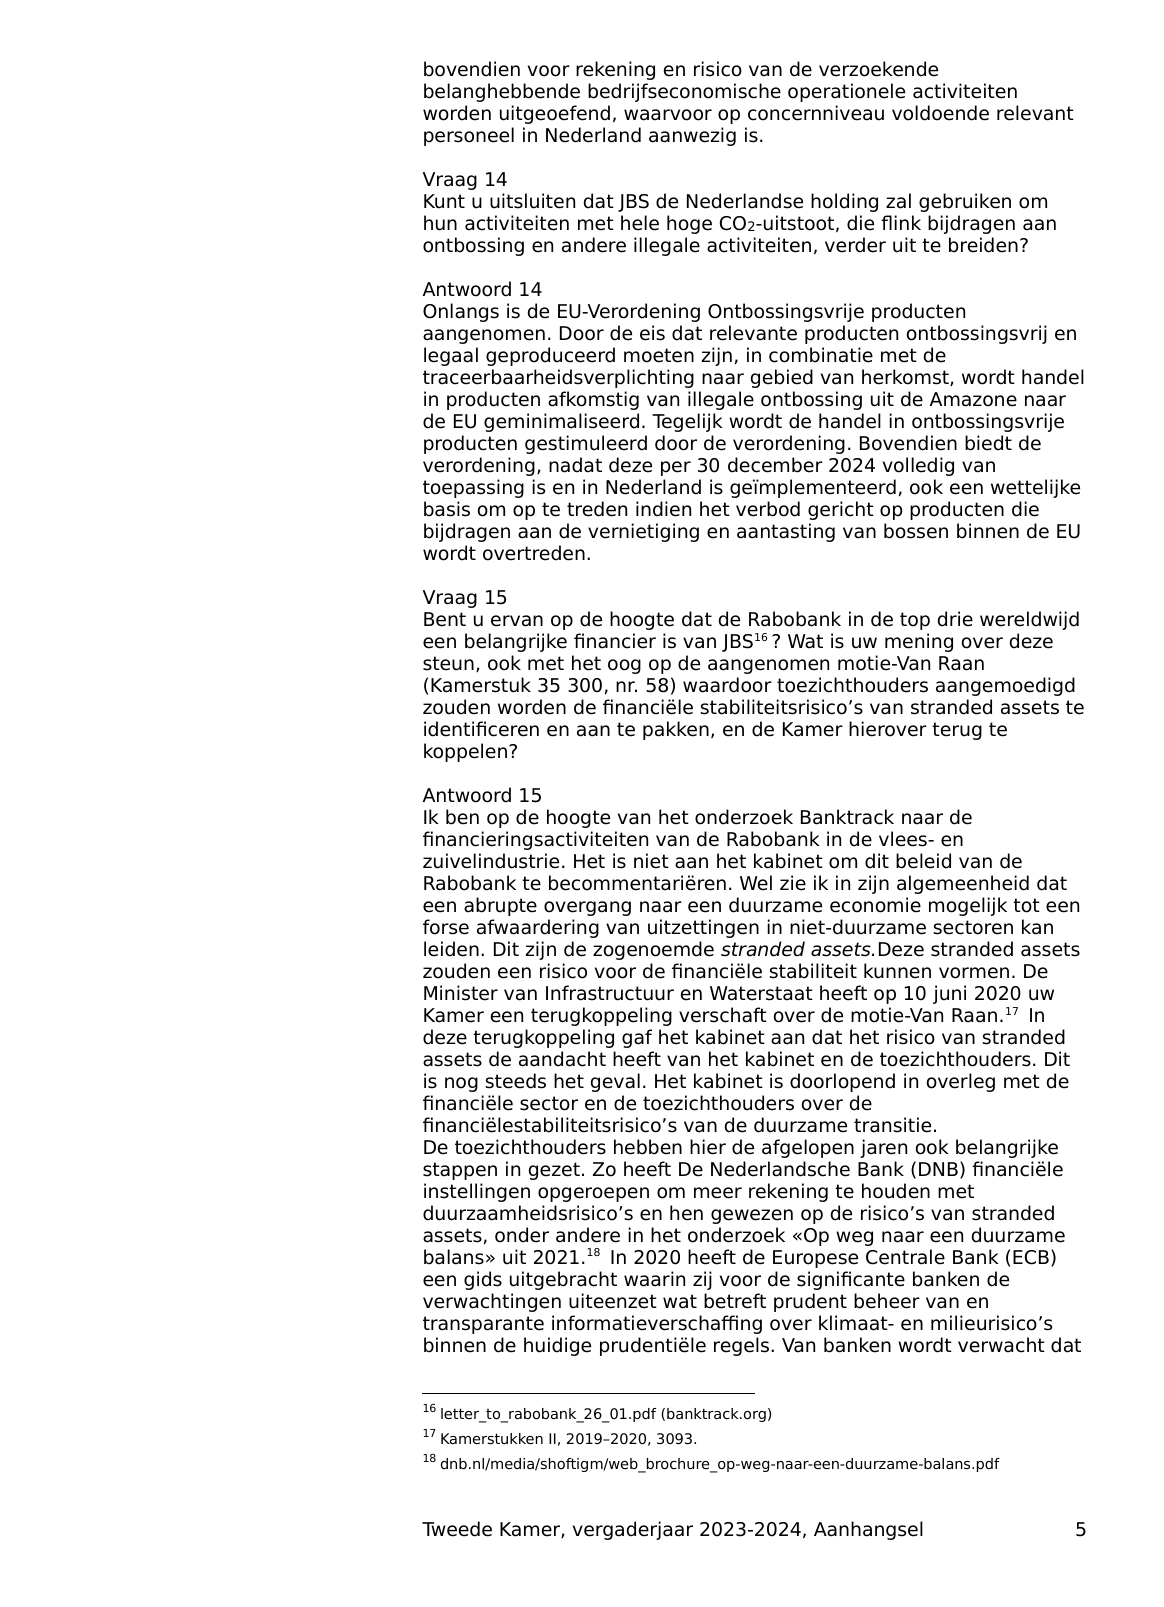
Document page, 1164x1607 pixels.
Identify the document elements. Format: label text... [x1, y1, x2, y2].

text Kamerstukken II, 2019–2020, 3093. [422, 1427, 1087, 1449]
text De toezichthouders hebben hier de afgelopen jaren ook belangrijke stappen in gezet. Zo heeft De Nederlandsche Bank (DNB) financiële instellingen opgeroepen om meer rekening te houden met duurzaamheidsrisico’s en hen gewezen op de risico’s van stranded assets, onder andere in het onderzoek «Op weg naar een duurzame balans» uit 2021. In 2020 heeft de Europese Centrale Bank (ECB) een gids uitgebracht waarin zij voor de significante banken de verwachtingen uiteenzet wat betreft prudent beheer van en transparante informatieverschaffing over klimaat- en milieurisico’s binnen de huidige prudentiële regels. Van banken wordt verwacht dat [422, 1137, 1087, 1357]
text letter_to_rabobank_26_01.pdf (banktrack.org) [422, 1402, 1087, 1424]
text dnb.nl/media/shoftigm/web_brochure_op-weg-naar-een-duurzame-balans.pdf [422, 1452, 1087, 1474]
text Bent u ervan op de hoogte dat de Rabobank in de top drie wereldwijd een belangrijke financier is van JBS? Wat is uw mening over deze steun, ook met het oog op de aangenomen motie-Van Raan (Kamerstuk 35 300, nr. 58) waardoor toezichthouders aangemoedigd zouden worden de financiële stabiliteitsrisico’s van stranded assets te identificeren en aan te pakken, en de Kamer hierover terug te koppelen? [422, 609, 1087, 763]
text bovendien voor rekening en risico van de verzoekende belanghebbende bedrijfseconomische operationele activiteiten worden uitgeoefend, waarvoor op concernniveau voldoende relevant personeel in Nederland aanwezig is. [422, 59, 1087, 147]
text Onlangs is de EU-Verordening Ontbossingsvrije producten aangenomen. Door de eis dat relevante producten ontbossingsvrij en legaal geproduceerd moeten zijn, in combinatie met de traceerbaarheidsverplichting naar gebied van herkomst, wordt handel in producten afkomstig van illegale ontbossing uit de Amazone naar de EU geminimaliseerd. Tegelijk wordt de handel in ontbossingsvrije producten gestimuleerd door de verordening. Bovendien biedt de verordening, nadat deze per 30 december 2024 volledig van toepassing is en in Nederland is geïmplementeerd, ook een wettelijke basis om op te treden indien het verbod gericht op producten die bijdragen aan de vernietiging en aantasting van bossen binnen de EU wordt overtreden. [422, 301, 1087, 565]
text Antwoord 15 [422, 785, 1087, 807]
text Vraag 14 [422, 169, 1087, 191]
text Ik ben op de hoogte van het onderzoek Banktrack naar de financieringsactiviteiten van de Rabobank in de vlees- en zuivelindustrie. Het is niet aan het kabinet om dit beleid van de Rabobank te becommentariëren. Wel zie ik in zijn algemeenheid dat een abrupte overgang naar een duurzame economie mogelijk tot een forse afwaardering van uitzettingen in niet-duurzame sectoren kan leiden. Dit zijn de zogenoemde stranded assets.Deze stranded assets zouden een risico voor de financiële stabiliteit kunnen vormen. De Minister van Infrastructuur en Waterstaat heeft op 10 juni 2020 uw Kamer een terugkoppeling verschaft over de motie-Van Raan. In deze terugkoppeling gaf het kabinet aan dat het risico van stranded assets de aandacht heeft van het kabinet en de toezichthouders. Dit is nog steeds het geval. Het kabinet is doorlopend in overleg met de financiële sector en de toezichthouders over de financiëlestabiliteitsrisico’s van de duurzame transitie. [422, 807, 1087, 1137]
text Antwoord 14 [422, 279, 1087, 301]
text Kunt u uitsluiten dat JBS de Nederlandse holding zal gebruiken om hun activiteiten met hele hoge CO2-uitstoot, die flink bijdragen aan ontbossing en andere illegale activiteiten, verder uit te breiden? [422, 191, 1087, 257]
text Vraag 15 [422, 587, 1087, 609]
